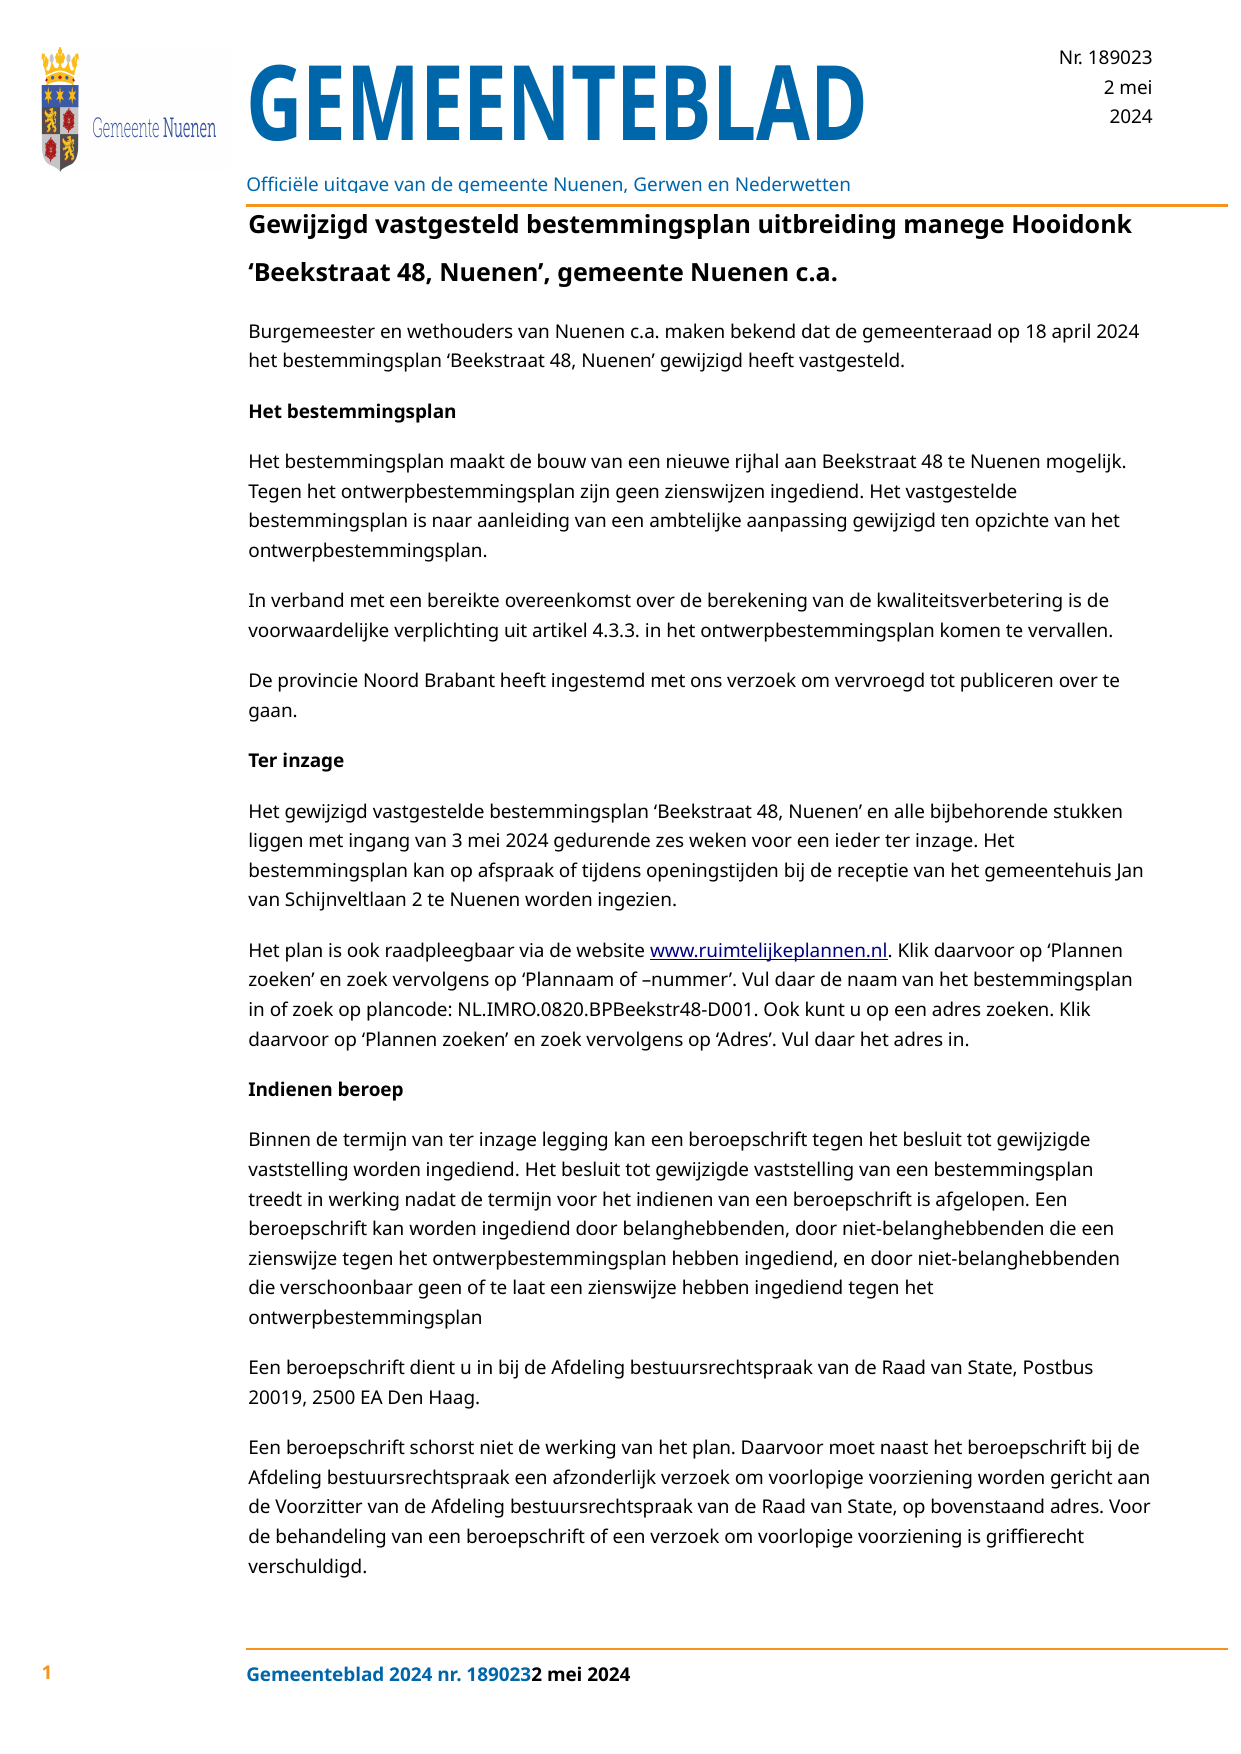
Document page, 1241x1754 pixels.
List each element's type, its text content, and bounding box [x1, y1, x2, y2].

text De provincie Noord Brabant heeft ingestemd met ons verzoek om vervroegd tot publiceren over te gaan. [248, 667, 1152, 723]
text Het bestemmingsplan [248, 398, 1152, 424]
text Het gewijzigd vastgestelde bestemmingsplan ‘Beekstraat 48, Nuenen’ en alle bijbehorende stukken liggen met ingang van 3 mei 2024 gedurende zes weken voor een ieder ter inzage. Het bestemmingsplan kan op afspraak of tijdens openingstijden bij de receptie van het gemeentehuis Jan van Schijnveltlaan 2 te Nuenen worden ingezien. [248, 798, 1152, 912]
text Binnen de termijn van ter inzage legging kan een beroepschrift tegen het besluit tot gewijzigde vaststelling worden ingediend. Het besluit tot gewijzigde vaststelling van een bestemmingsplan treedt in werking nadat de termijn voor het indienen van een beroepschrift is afgelopen. Een beroepschrift kan worden ingediend door belanghebbenden, door niet-belanghebbenden die een zienswijze tegen het ontwerpbestemmingsplan hebben ingediend, en door niet-belanghebbenden die verschoonbaar geen of te laat een zienswijze hebben ingediend tegen het ontwerpbestemmingsplan [248, 1127, 1152, 1330]
text Gewijzigd vastgesteld bestemmingsplan uitbreiding manege Hooidonk ‘Beekstraat 48, Nuenen’, gemeente Nuenen c.a. [248, 207, 1152, 288]
text Indienen beroep [248, 1076, 1152, 1102]
text Ter inzage [248, 747, 1152, 773]
picture [41, 47, 231, 172]
text Het bestemmingsplan maakt de bouw van een nieuwe rijhal aan Beekstraat 48 te Nuenen mogelijk. Tegen het ontwerpbestemmingsplan zijn geen zienswijzen ingediend. Het vastgestelde bestemmingsplan is naar aanleiding van een ambtelijke aanpassing gewijzigd ten opzichte van het ontwerpbestemmingsplan. [248, 448, 1152, 563]
text Burgemeester en wethouders van Nuenen c.a. maken bekend dat de gemeenteraad op 18 april 2024 het bestemmingsplan ‘Beekstraat 48, Nuenen’ gewijzigd heeft vastgesteld. [248, 318, 1152, 373]
text Een beroepschrift schorst niet de werking van het plan. Daarvoor moet naast het beroepschrift bij de Afdeling bestuursrechtspraak een afzonderlijk verzoek om voorlopige voorziening worden gericht aan de Voorzitter van de Afdeling bestuursrechtspraak van de Raad van State, op bovenstaand adres. Voor de behandeling van een beroepschrift of een verzoek om voorlopige voorziening is griffierecht verschuldigd. [248, 1434, 1152, 1579]
text In verband met een bereikte overeenkomst over de berekening van de kwaliteitsverbetering is de voorwaardelijke verplichting uit artikel 4.3.3. in het ontwerpbestemmingsplan komen te vervallen. [248, 587, 1152, 643]
text Het plan is ook raadpleegbaar via de website www.ruimtelijkeplannen.nl. Klik daarvoor op ‘Plannen zoeken’ en zoek vervolgens op ‘Plannaam of –nummer’. Vul daar de naam van het bestemmingsplan in of zoek op plancode: NL.IMRO.0820.BPBeekstr48-D001. Ook kunt u op een adres zoeken. Klik daarvoor op ‘Plannen zoeken’ en zoek vervolgens op ‘Adres’. Vul daar het adres in. [248, 937, 1152, 1052]
text Een beroepschrift dient u in bij de Afdeling bestuursrechtspraak van de Raad van State, Postbus 20019, 2500 EA Den Haag. [248, 1354, 1152, 1410]
